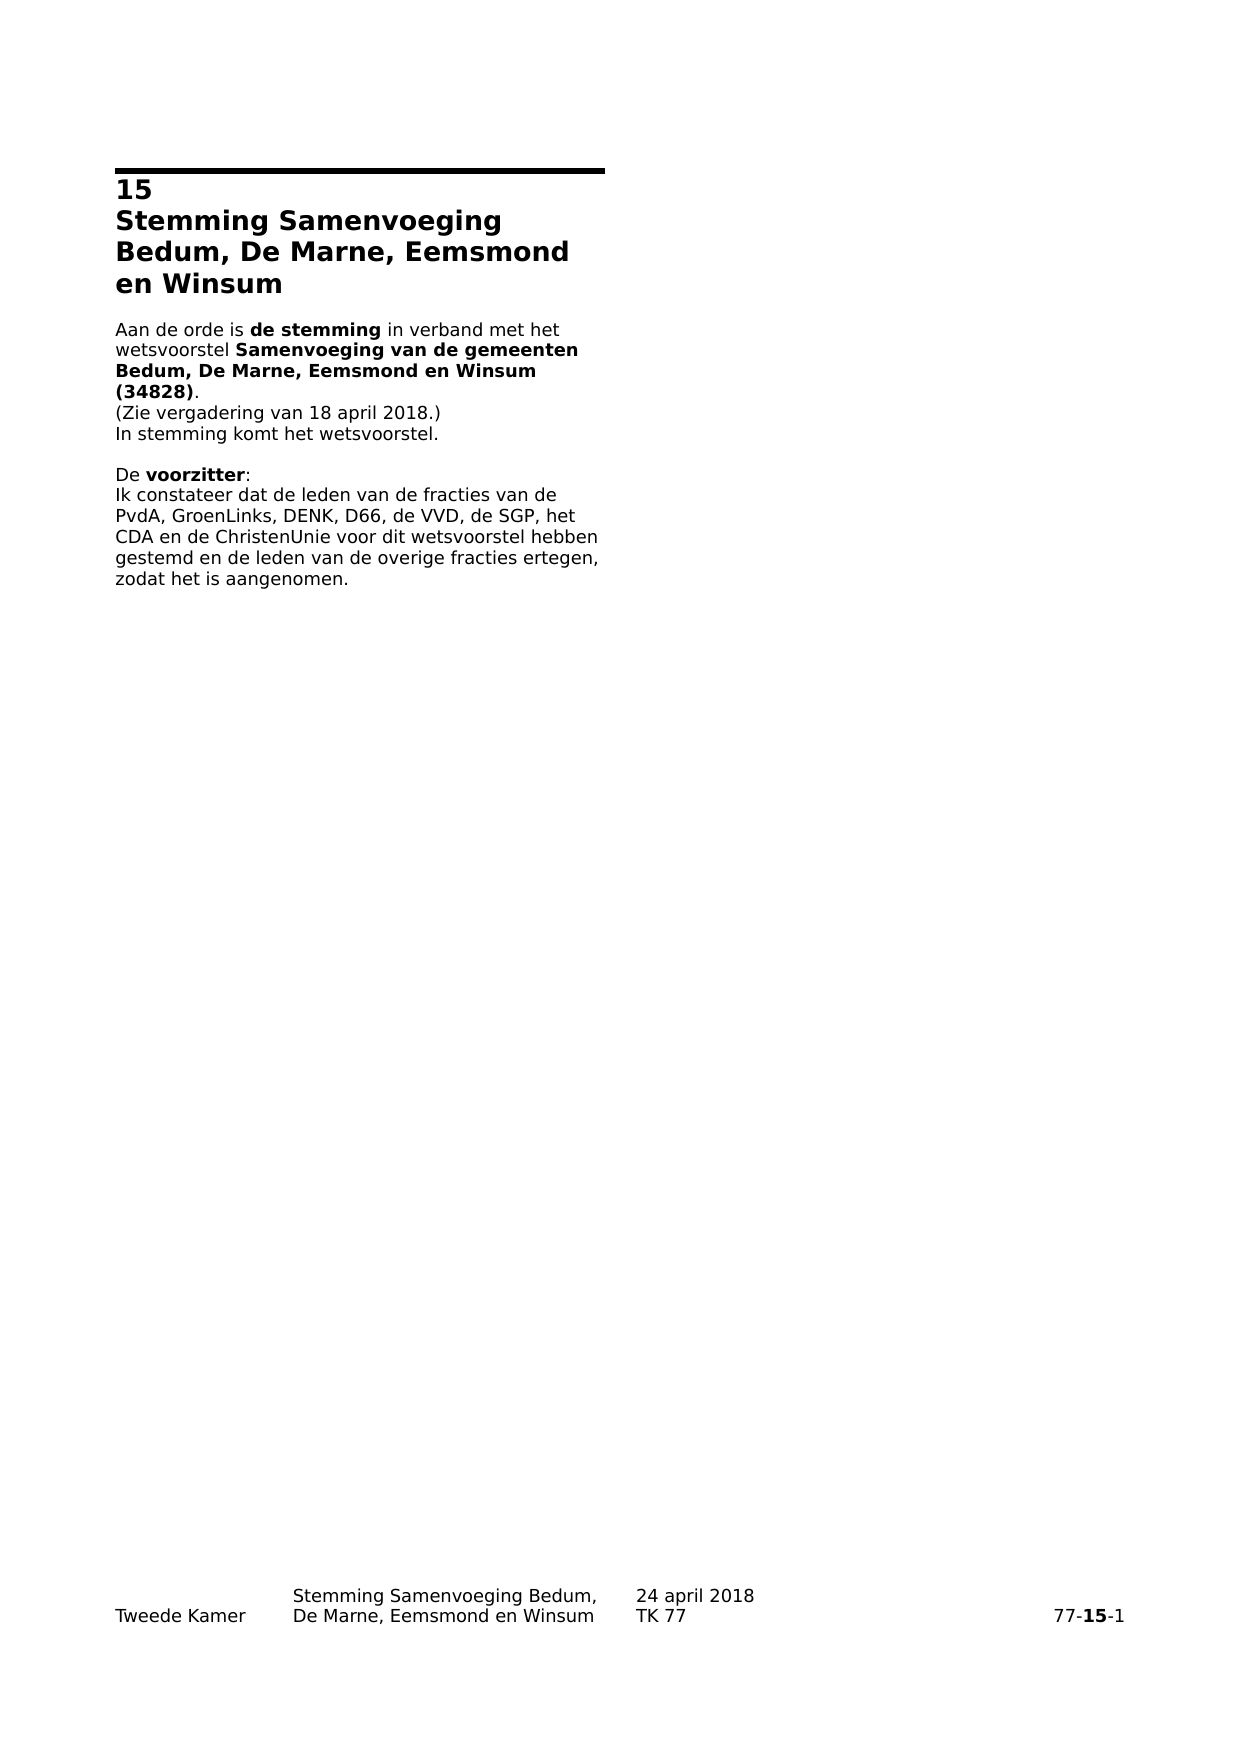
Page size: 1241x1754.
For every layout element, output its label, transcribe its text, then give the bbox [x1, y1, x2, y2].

title 15 Stemming Samenvoeging Bedum, De Marne, Eemsmond en Winsum [115, 174, 605, 299]
text In stemming komt het wetsvoorstel. [115, 423, 605, 444]
text De voorzitter: [115, 464, 605, 485]
text (Zie vergadering van 18 april 2018.) [115, 403, 605, 423]
text Ik constateer dat de leden van de fracties van de PvdA, GroenLinks, DENK, D66, de VVD, de SGP, het CDA en de ChristenUnie voor dit wetsvoorstel hebben gestemd en de leden van de overige fracties ertegen, zodat het is aangenomen. [115, 485, 605, 589]
text Aan de orde is de stemming in verband met het wetsvoorstel Samenvoeging van de gemeenten Bedum, De Marne, Eemsmond en Winsum (34828). [115, 319, 605, 403]
